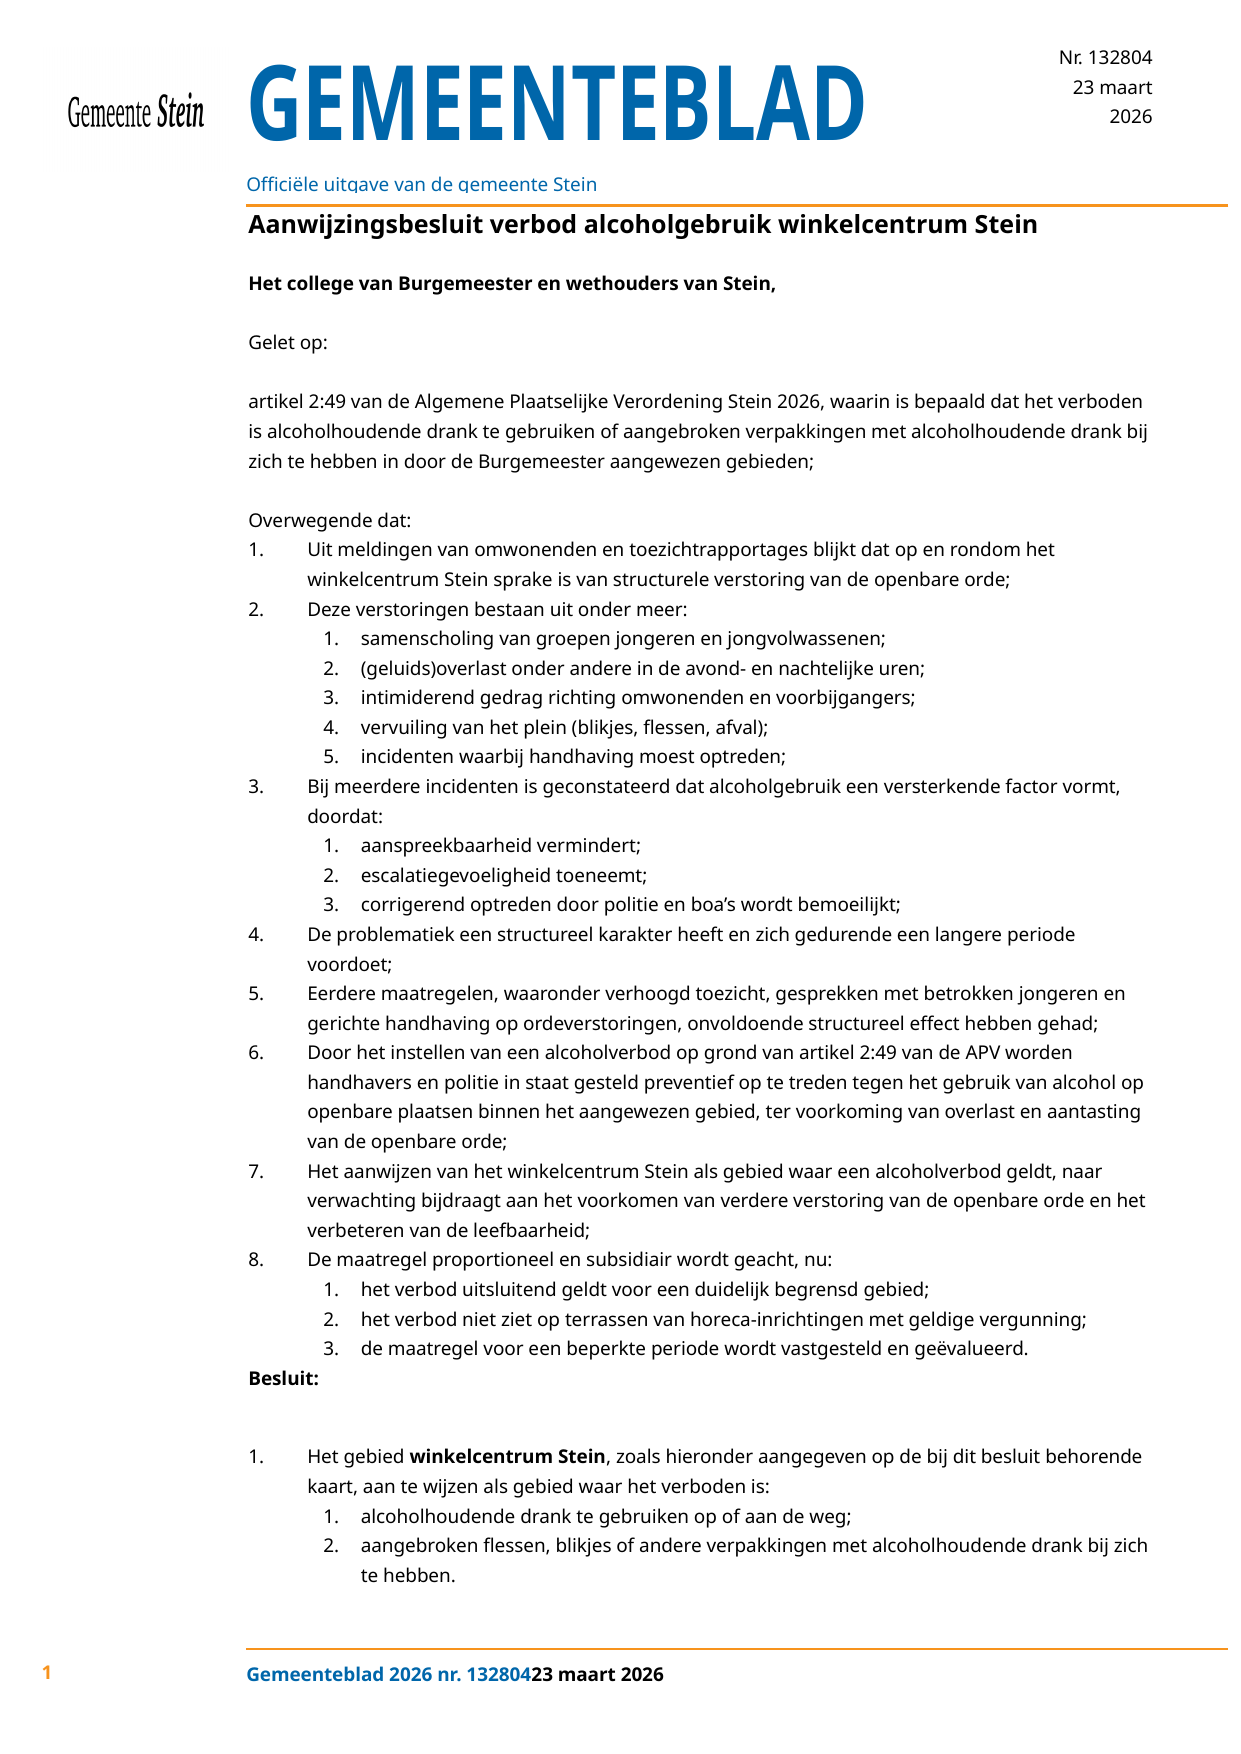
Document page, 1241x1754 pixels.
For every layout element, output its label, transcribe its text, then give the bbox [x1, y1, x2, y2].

list de maatregel voor een beperkte periode wordt vastgesteld en geëvalueerd. [323, 1335, 1152, 1361]
list vervuiling van het plein (blikjes, flessen, afval); [323, 714, 1152, 740]
list het verbod uitsluitend geldt voor een duidelijk begrensd gebied; [323, 1276, 1152, 1302]
list samenscholing van groepen jongeren en jongvolwassenen; [323, 625, 1152, 651]
list Door het instellen van een alcoholverbod op grond van artikel 2:49 van de APV worden handhavers en politie in staat gesteld preventief op te treden tegen het gebruik van alcohol op openbare plaatsen binnen het aangewezen gebied, ter voorkoming van overlast en aantasting van de openbare orde; [248, 1039, 1152, 1154]
text artikel 2:49 van de Algemene Plaatselijke Verordening Stein 2026, waarin is bepaald dat het verboden is alcoholhoudende drank te gebruiken of aangebroken verpakkingen met alcoholhoudende drank bij zich te hebben in door de Burgemeester aangewezen gebieden; [248, 389, 1152, 473]
list escalatiegevoeligheid toeneemt; [323, 862, 1152, 888]
list Het aanwijzen van het winkelcentrum Stein als gebied waar een alcoholverbod geldt, naar verwachting bijdraagt aan het voorkomen van verdere verstoring van de openbare orde en het verbeteren van de leefbaarheid; [248, 1158, 1152, 1243]
text Besluit: [248, 1365, 1152, 1391]
text Aanwijzingsbesluit verbod alcoholgebruik winkelcentrum Stein [248, 207, 1152, 241]
picture [41, 47, 231, 172]
list aanspreekbaarheid vermindert; [323, 832, 1152, 858]
list Uit meldingen van omwonenden en toezichtrapportages blijkt dat op en rondom het winkelcentrum Stein sprake is van structurele verstoring van de openbare orde; [248, 537, 1152, 592]
list intimiderend gedrag richting omwonenden en voorbijgangers; [323, 684, 1152, 710]
list Deze verstoringen bestaan uit onder meer: [248, 596, 1152, 621]
list incidenten waarbij handhaving moest optreden; [323, 744, 1152, 769]
list Het gebied winkelcentrum Stein, zoals hieronder aangegeven op de bij dit besluit behorende kaart, aan te wijzen als gebied waar het verboden is: [248, 1444, 1152, 1499]
list aangebroken flessen, blikjes of andere verpakkingen met alcoholhoudende drank bij zich te hebben. [323, 1532, 1152, 1588]
text Gelet op: [248, 329, 1152, 355]
list Eerdere maatregelen, waaronder verhoogd toezicht, gesprekken met betrokken jongeren en gerichte handhaving op ordeverstoringen, onvoldoende structureel effect hebben gehad; [248, 980, 1152, 1036]
list De maatregel proportioneel en subsidiair wordt geacht, nu: [248, 1247, 1152, 1272]
list het verbod niet ziet op terrassen van horeca-inrichtingen met geldige vergunning; [323, 1306, 1152, 1331]
list alcoholhoudende drank te gebruiken op of aan de weg; [323, 1503, 1152, 1529]
list Bij meerdere incidenten is geconstateerd dat alcoholgebruik een versterkende factor vormt, doordat: [248, 773, 1152, 828]
list De problematiek een structureel karakter heeft en zich gedurende een langere periode voordoet; [248, 921, 1152, 976]
list corrigerend optreden door politie en boa’s wordt bemoeilijkt; [323, 892, 1152, 917]
list (geluids)overlast onder andere in de avond- en nachtelijke uren; [323, 655, 1152, 681]
text Het college van Burgemeester en wethouders van Stein, [248, 270, 1152, 296]
text Overwegende dat: [248, 507, 1152, 533]
